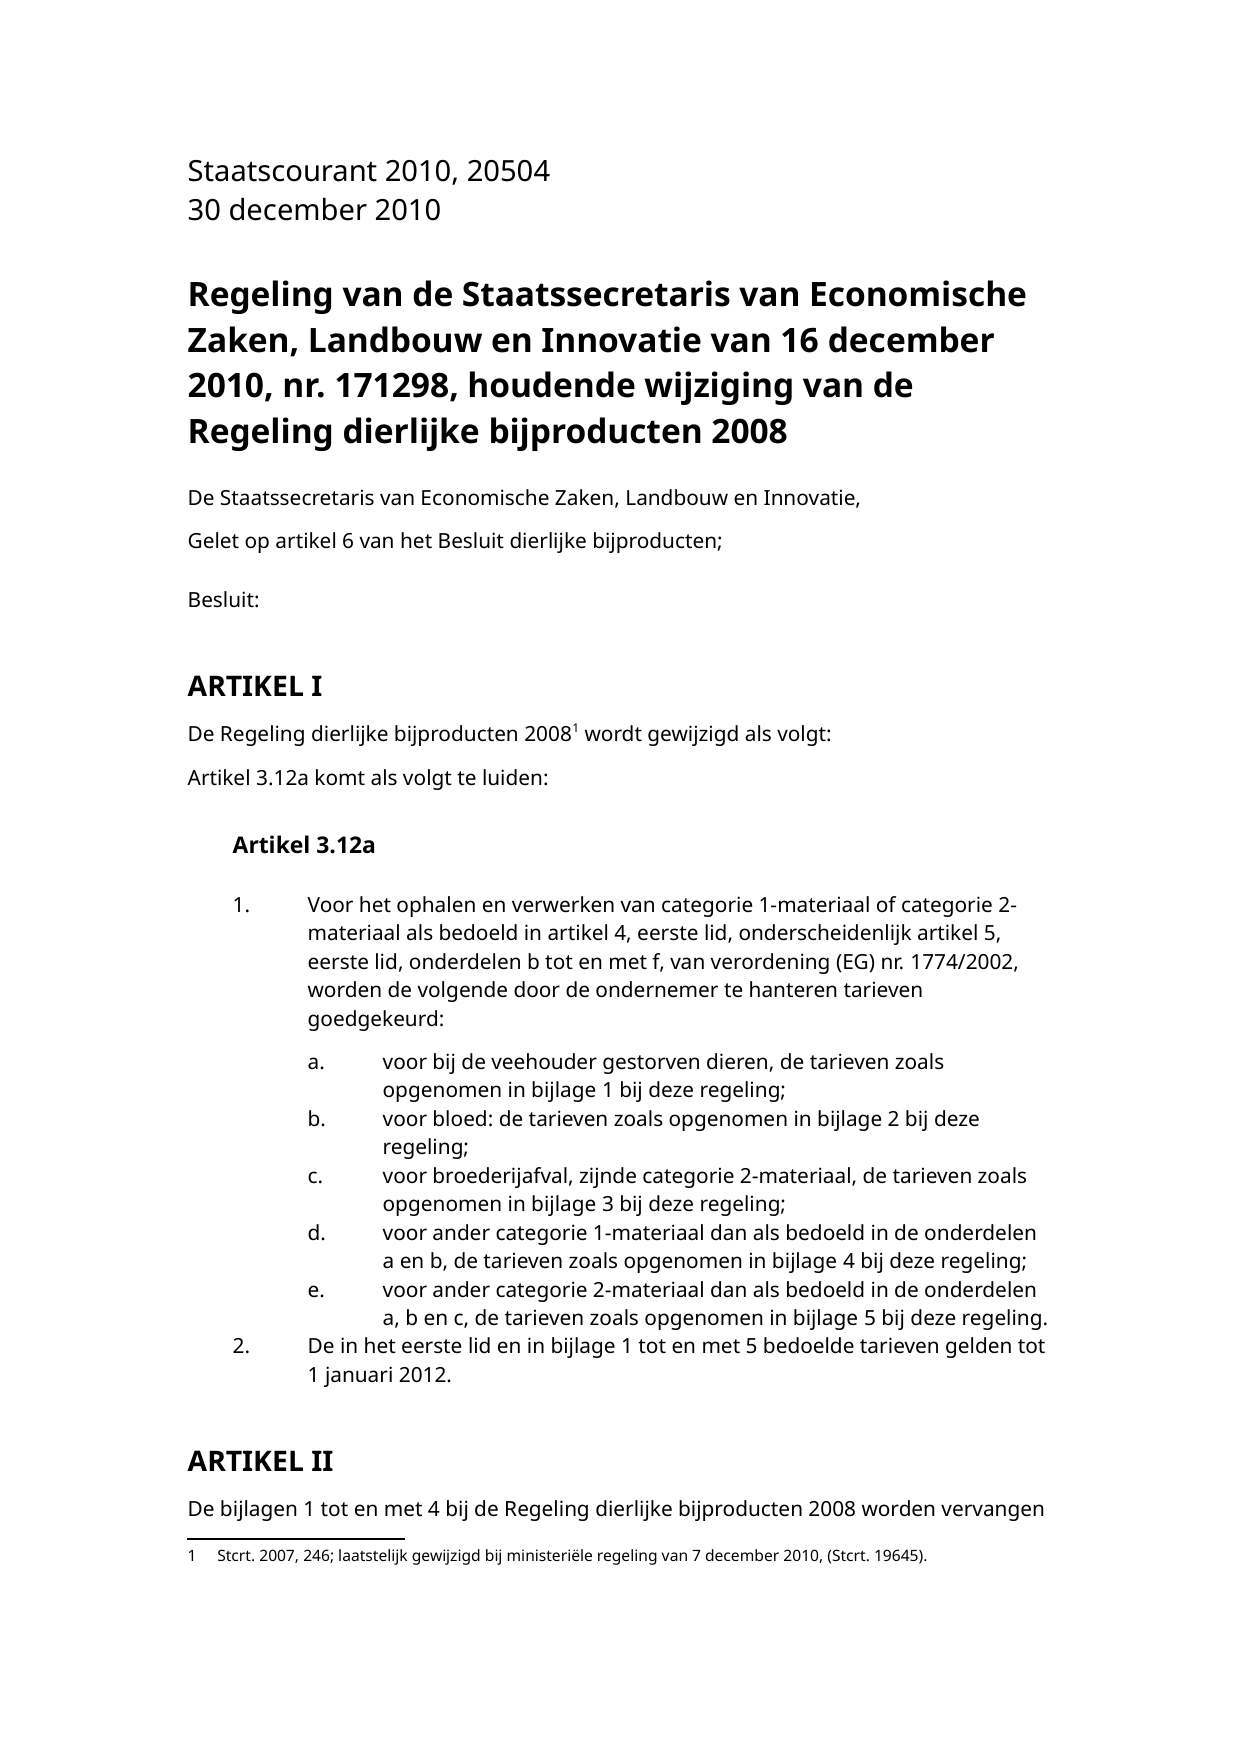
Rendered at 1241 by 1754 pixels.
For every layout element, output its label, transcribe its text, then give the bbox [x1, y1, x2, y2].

text Gelet op artikel 6 van het Besluit dierlijke bijproducten; [187, 526, 1053, 555]
list voor bij de veehouder gestorven dieren, de tarieven zoals opgenomen in bijlage 1 bij deze regeling; [307, 1047, 1053, 1104]
text Stcrt. 2007, 246; laatstelijk gewijzigd bij ministeriële regeling van 7 december 2010, (Stcrt. 19645). [187, 1509, 1053, 1566]
list De in het eerste lid en in bijlage 1 tot en met 5 bedoelde tarieven gelden tot 1 januari 2012. [232, 1332, 1053, 1388]
list voor ander categorie 2-materiaal dan als bedoeld in de onderdelen a, b en c, de tarieven zoals opgenomen in bijlage 5 bij deze regeling. [307, 1275, 1053, 1332]
subtitle Artikel 3.12a [232, 829, 1053, 860]
text Artikel 3.12a komt als volgt te luiden: [187, 763, 1053, 791]
text Besluit: [187, 585, 1053, 613]
text De Regeling dierlijke bijproducten 2008 wordt gewijzigd als volgt: [187, 719, 1053, 748]
text 30 december 2010 [187, 190, 1053, 229]
text Staatscourant 2010, 20504 [187, 150, 1053, 190]
list Voor het ophalen en verwerken van categorie 1-materiaal of categorie 2-materiaal als bedoeld in artikel 4, eerste lid, onderscheidenlijk artikel 5, eerste lid, onderdelen b tot en met f, van verordening (EG) nr. 1774/2002, worden de volgende door de ondernemer te hanteren tarieven goedgekeurd: [232, 890, 1053, 1032]
subtitle ARTIKEL I [187, 666, 1053, 704]
list voor bloed: de tarieven zoals opgenomen in bijlage 2 bij deze regeling; [307, 1104, 1053, 1161]
text De Staatssecretaris van Economische Zaken, Landbouw en Innovatie, [187, 483, 1053, 511]
list voor broederijafval, zijnde categorie 2-materiaal, de tarieven zoals opgenomen in bijlage 3 bij deze regeling; [307, 1161, 1053, 1218]
subtitle Regeling van de Staatssecretaris van Economische Zaken, Landbouw en Innovatie van 16 december 2010, nr. 171298, houdende wijziging van de Regeling dierlijke bijproducten 2008 [187, 271, 1053, 453]
list voor ander categorie 1-materiaal dan als bedoeld in de onderdelen a en b, de tarieven zoals opgenomen in bijlage 4 bij deze regeling; [307, 1218, 1053, 1275]
